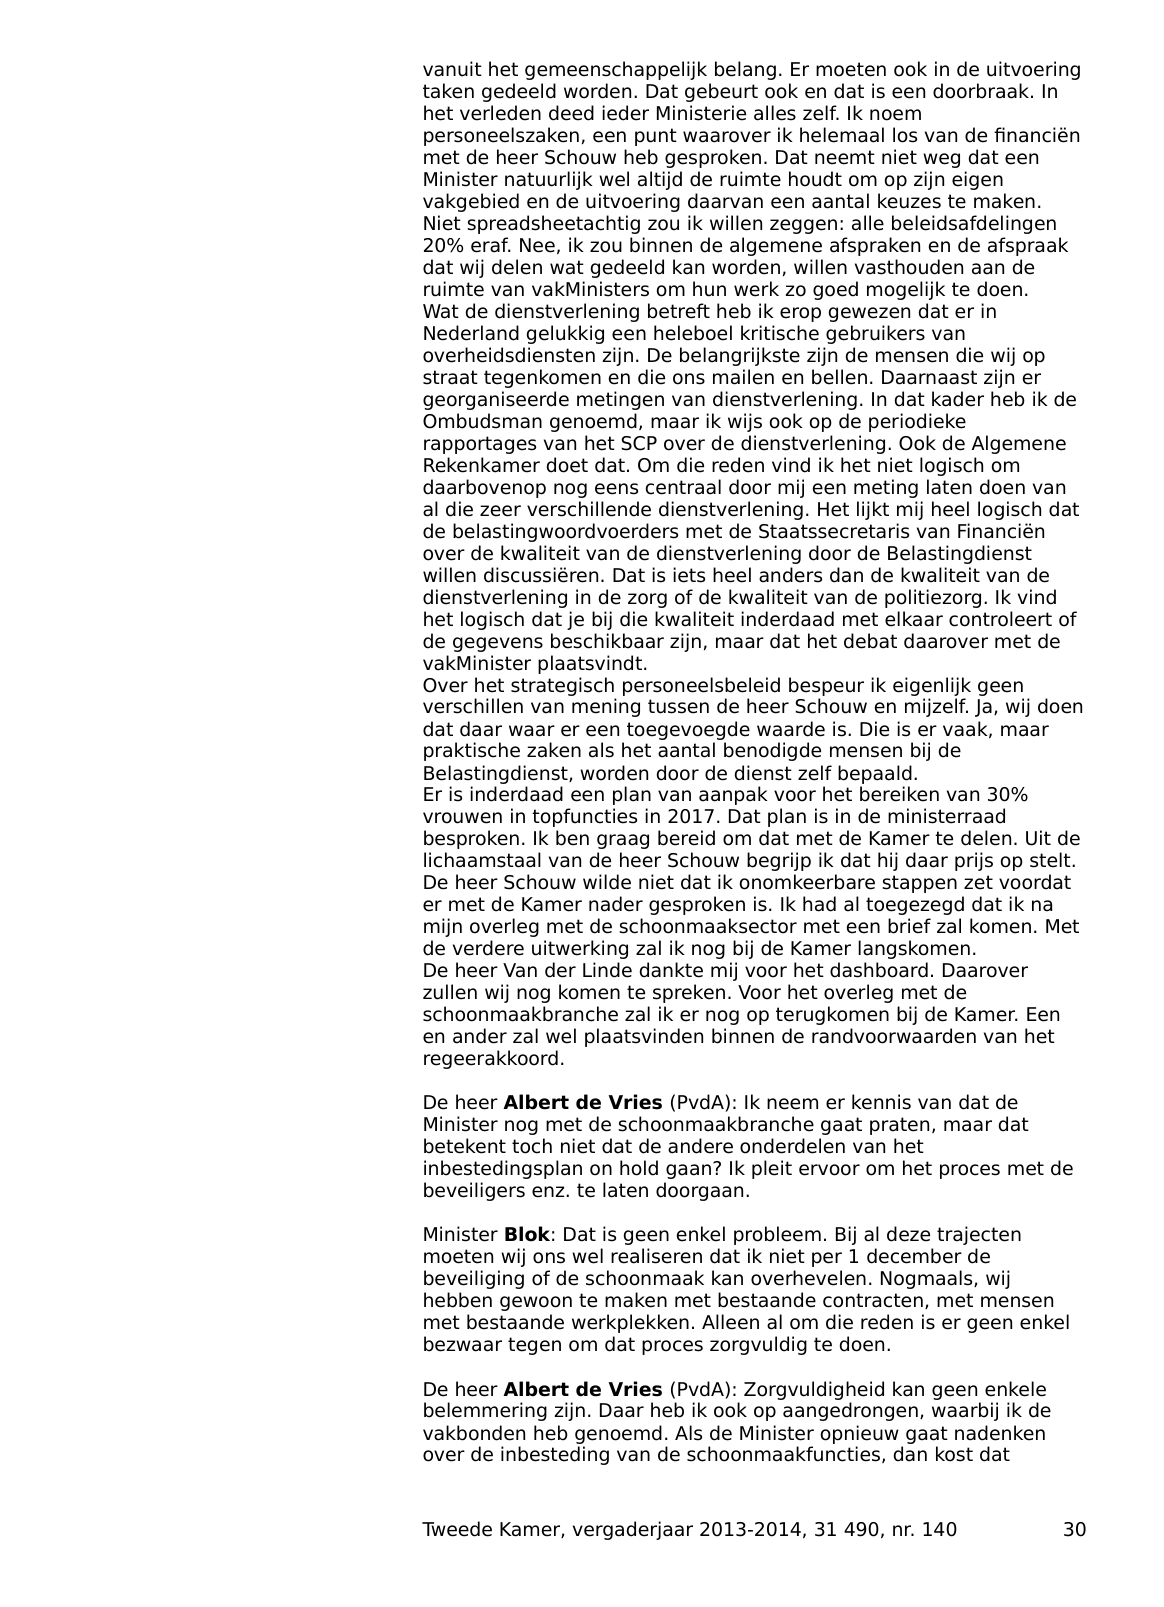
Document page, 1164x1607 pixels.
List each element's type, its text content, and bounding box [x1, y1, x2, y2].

text De heer Albert de Vries (PvdA): Ik neem er kennis van dat de Minister nog met de schoonmaakbranche gaat praten, maar dat betekent toch niet dat de andere onderdelen van het inbestedingsplan on hold gaan? Ik pleit ervoor om het proces met de beveiligers enz. te laten doorgaan. [422, 1092, 1087, 1202]
text Wat de dienstverlening betreft heb ik erop gewezen dat er in Nederland gelukkig een heleboel kritische gebruikers van overheidsdiensten zijn. De belangrijkste zijn de mensen die wij op straat tegenkomen en die ons mailen en bellen. Daarnaast zijn er georganiseerde metingen van dienstverlening. In dat kader heb ik de Ombudsman genoemd, maar ik wijs ook op de periodieke rapportages van het SCP over de dienstverlening. Ook de Algemene Rekenkamer doet dat. Om die reden vind ik het niet logisch om daarbovenop nog eens centraal door mij een meting laten doen van al die zeer verschillende dienstverlening. Het lijkt mij heel logisch dat de belastingwoordvoerders met de Staatssecretaris van Financiën over de kwaliteit van de dienstverlening door de Belastingdienst willen discussiëren. Dat is iets heel anders dan de kwaliteit van de dienstverlening in de zorg of de kwaliteit van de politiezorg. Ik vind het logisch dat je bij die kwaliteit inderdaad met elkaar controleert of de gegevens beschikbaar zijn, maar dat het debat daarover met de vakMinister plaatsvindt. [422, 301, 1087, 674]
text De heer Schouw wilde niet dat ik onomkeerbare stappen zet voordat er met de Kamer nader gesproken is. Ik had al toegezegd dat ik na mijn overleg met de schoonmaaksector met een brief zal komen. Met de verdere uitwerking zal ik nog bij de Kamer langskomen. [422, 872, 1087, 960]
text Minister Blok: Dat is geen enkel probleem. Bij al deze trajecten moeten wij ons wel realiseren dat ik niet per 1 december de beveiliging of de schoonmaak kan overhevelen. Nogmaals, wij hebben gewoon te maken met bestaande contracten, met mensen met bestaande werkplekken. Alleen al om die reden is er geen enkel bezwaar tegen om dat proces zorgvuldig te doen. [422, 1224, 1087, 1356]
text Er is inderdaad een plan van aanpak voor het bereiken van 30% vrouwen in topfuncties in 2017. Dat plan is in de ministerraad besproken. Ik ben graag bereid om dat met de Kamer te delen. Uit de lichaamstaal van de heer Schouw begrijp ik dat hij daar prijs op stelt. [422, 784, 1087, 872]
text vanuit het gemeenschappelijk belang. Er moeten ook in de uitvoering taken gedeeld worden. Dat gebeurt ook en dat is een doorbraak. In het verleden deed ieder Ministerie alles zelf. Ik noem personeelszaken, een punt waarover ik helemaal los van de financiën met de heer Schouw heb gesproken. Dat neemt niet weg dat een Minister natuurlijk wel altijd de ruimte houdt om op zijn eigen vakgebied en de uitvoering daarvan een aantal keuzes te maken. Niet spreadsheetachtig zou ik willen zeggen: alle beleidsafdelingen 20% eraf. Nee, ik zou binnen de algemene afspraken en de afspraak dat wij delen wat gedeeld kan worden, willen vasthouden aan de ruimte van vakMinisters om hun werk zo goed mogelijk te doen. [422, 59, 1087, 301]
text De heer Van der Linde dankte mij voor het dashboard. Daarover zullen wij nog komen te spreken. Voor het overleg met de schoonmaakbranche zal ik er nog op terugkomen bij de Kamer. Een en ander zal wel plaatsvinden binnen de randvoorwaarden van het regeerakkoord. [422, 960, 1087, 1070]
text De heer Albert de Vries (PvdA): Zorgvuldigheid kan geen enkele belemmering zijn. Daar heb ik ook op aangedrongen, waarbij ik de vakbonden heb genoemd. Als de Minister opnieuw gaat nadenken over de inbesteding van de schoonmaakfuncties, dan kost dat [422, 1378, 1087, 1466]
text Over het strategisch personeelsbeleid bespeur ik eigenlijk geen verschillen van mening tussen de heer Schouw en mijzelf. Ja, wij doen dat daar waar er een toegevoegde waarde is. Die is er vaak, maar praktische zaken als het aantal benodigde mensen bij de Belastingdienst, worden door de dienst zelf bepaald. [422, 674, 1087, 784]
